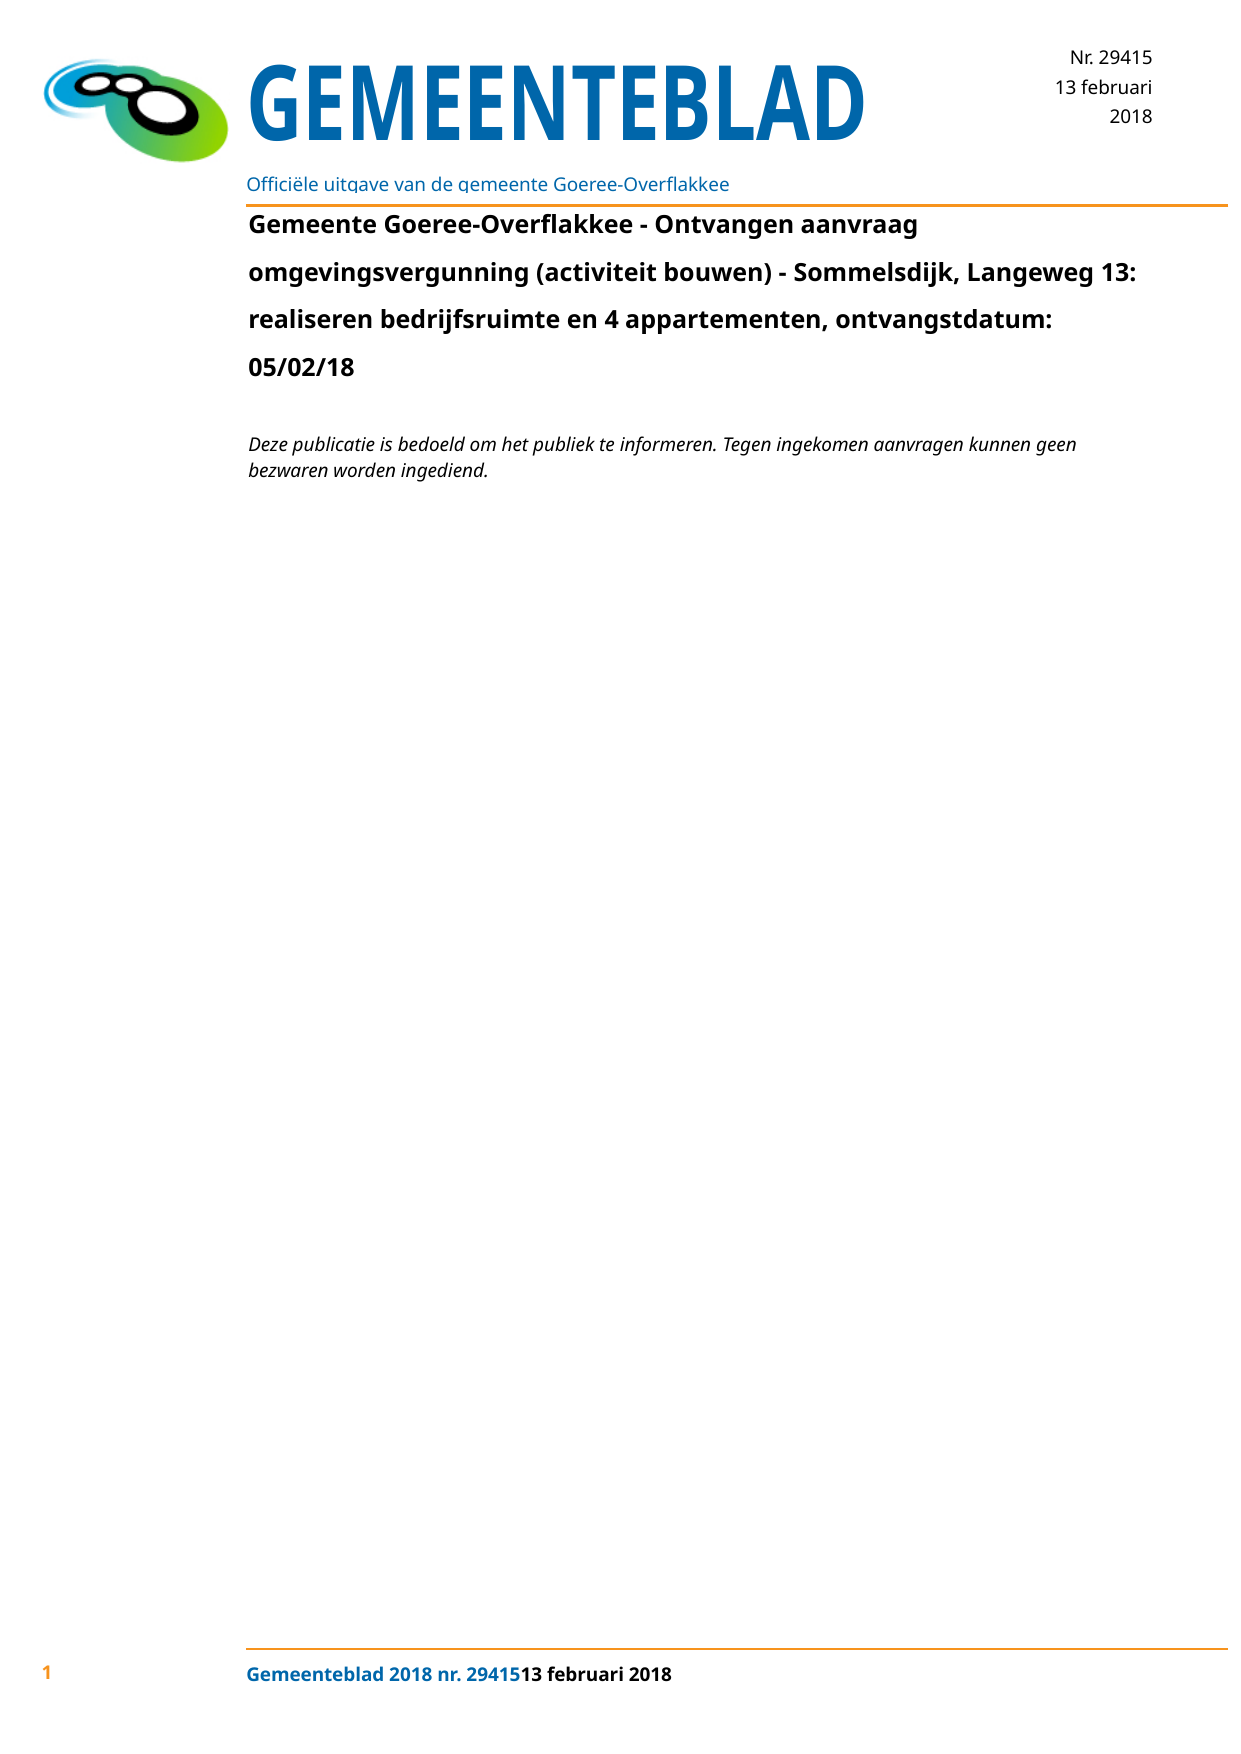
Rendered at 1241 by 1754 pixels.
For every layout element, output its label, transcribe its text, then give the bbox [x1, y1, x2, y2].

text Deze publicatie is bedoeld om het publiek te informeren. Tegen ingekomen aanvragen kunnen geen bezwaren worden ingediend. [248, 431, 1152, 483]
picture [41, 47, 231, 172]
text Gemeente Goeree-Overflakkee - Ontvangen aanvraag omgevingsvergunning (activiteit bouwen) - Sommelsdijk, Langeweg 13: realiseren bedrijfsruimte en 4 appartementen, ontvangstdatum: 05/02/18 [248, 207, 1152, 384]
